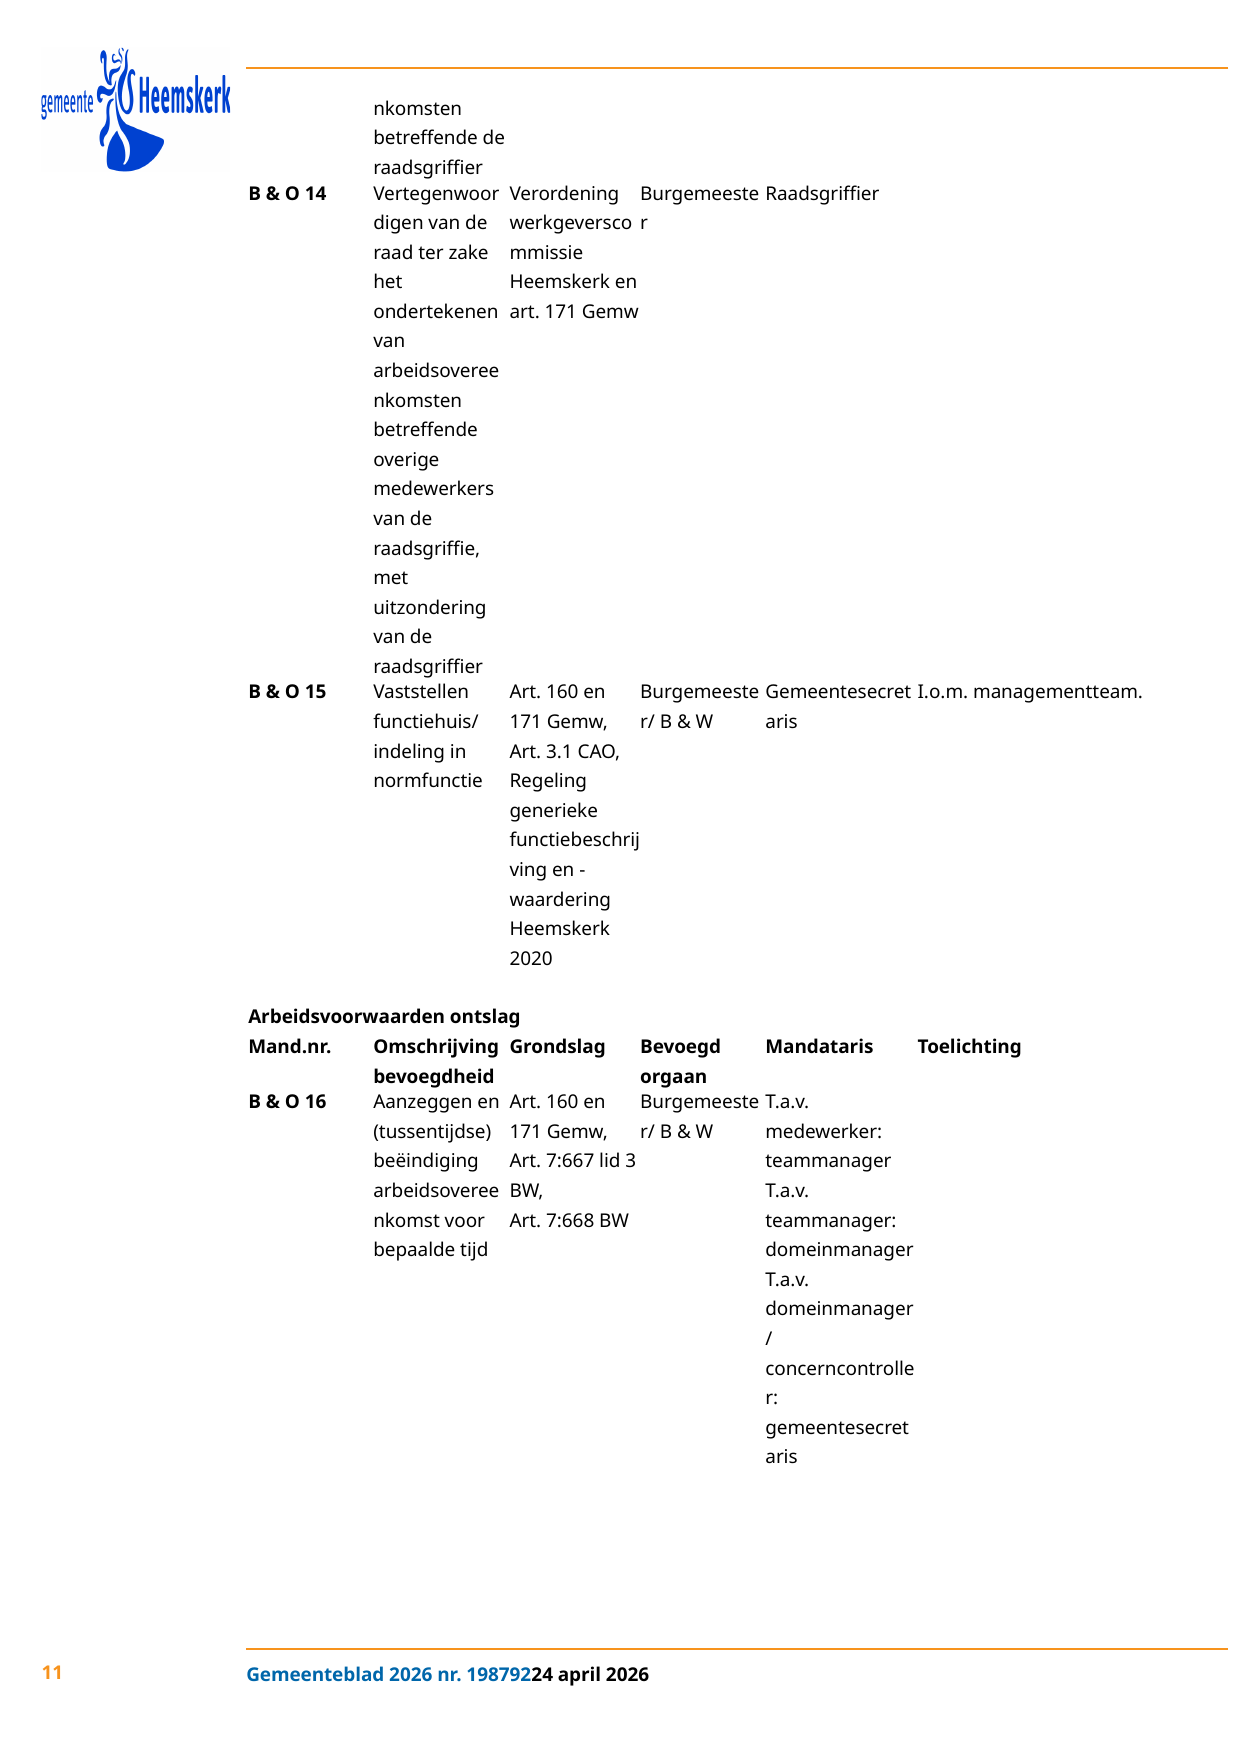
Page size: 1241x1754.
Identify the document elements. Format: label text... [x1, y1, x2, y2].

table_header Grondslag [509, 1033, 640, 1088]
table_cell Burgemeester [640, 180, 765, 679]
table_cell Burgemeester/ B & W [640, 679, 765, 971]
table_cell Art. 160 en 171 Gemw, Art. 3.1 CAO, Regeling generieke functiebeschrijving en -waardering Heemskerk 2020 [509, 679, 640, 971]
table_cell [918, 1089, 1152, 1469]
table_cell Vertegenwoordigen van de raad ter zake het ondertekenen van arbeidsovereenkomsten betreffende overige medewerkers van de raadsgriffie, met uitzondering van de raadsgriffier [373, 180, 509, 679]
table_header Mandataris [765, 1033, 917, 1088]
table_cell T.a.v. medewerker: teammanager T.a.v. teammanager: domeinmanager T.a.v. domeinmanager/ concerncontroller: gemeentesecretaris [765, 1089, 917, 1469]
table_cell Vaststellen functiehuis/ indeling in normfunctie [373, 679, 509, 971]
table_cell B & O 15 [248, 679, 373, 971]
table_header Omschrijving bevoegdheid [373, 1033, 509, 1088]
table_cell [640, 95, 765, 180]
table_cell Gemeentesecretaris [765, 679, 917, 971]
table_cell [765, 95, 917, 180]
table_header Bevoegd orgaan [640, 1033, 765, 1088]
table_header Toelichting [918, 1033, 1152, 1088]
table_cell Burgemeester/ B & W [640, 1089, 765, 1469]
table_cell I.o.m. managementteam. [918, 679, 1152, 971]
table_cell B & O 14 [248, 180, 373, 679]
table_cell [918, 95, 1152, 180]
table_header Mand.nr. [248, 1033, 373, 1088]
picture [41, 47, 231, 172]
table_cell Raadsgriffier [765, 180, 917, 679]
table_cell [918, 180, 1152, 679]
table_cell [248, 95, 373, 180]
table_cell Verordening werkgeverscommissie Heemskerk en art. 171 Gemw [509, 180, 640, 679]
table_cell [509, 95, 640, 180]
table_cell B & O 16 [248, 1089, 373, 1469]
table_cell Aanzeggen en (tussentijdse) beëindiging arbeidsovereenkomst voor bepaalde tijd [373, 1089, 509, 1469]
text Arbeidsvoorwaarden ontslag [248, 1003, 1152, 1029]
table_cell Art. 160 en 171 Gemw, Art. 7:667 lid 3 BW, Art. 7:668 BW [509, 1089, 640, 1469]
table_cell nkomsten betreffende de raadsgriffier [373, 95, 509, 180]
